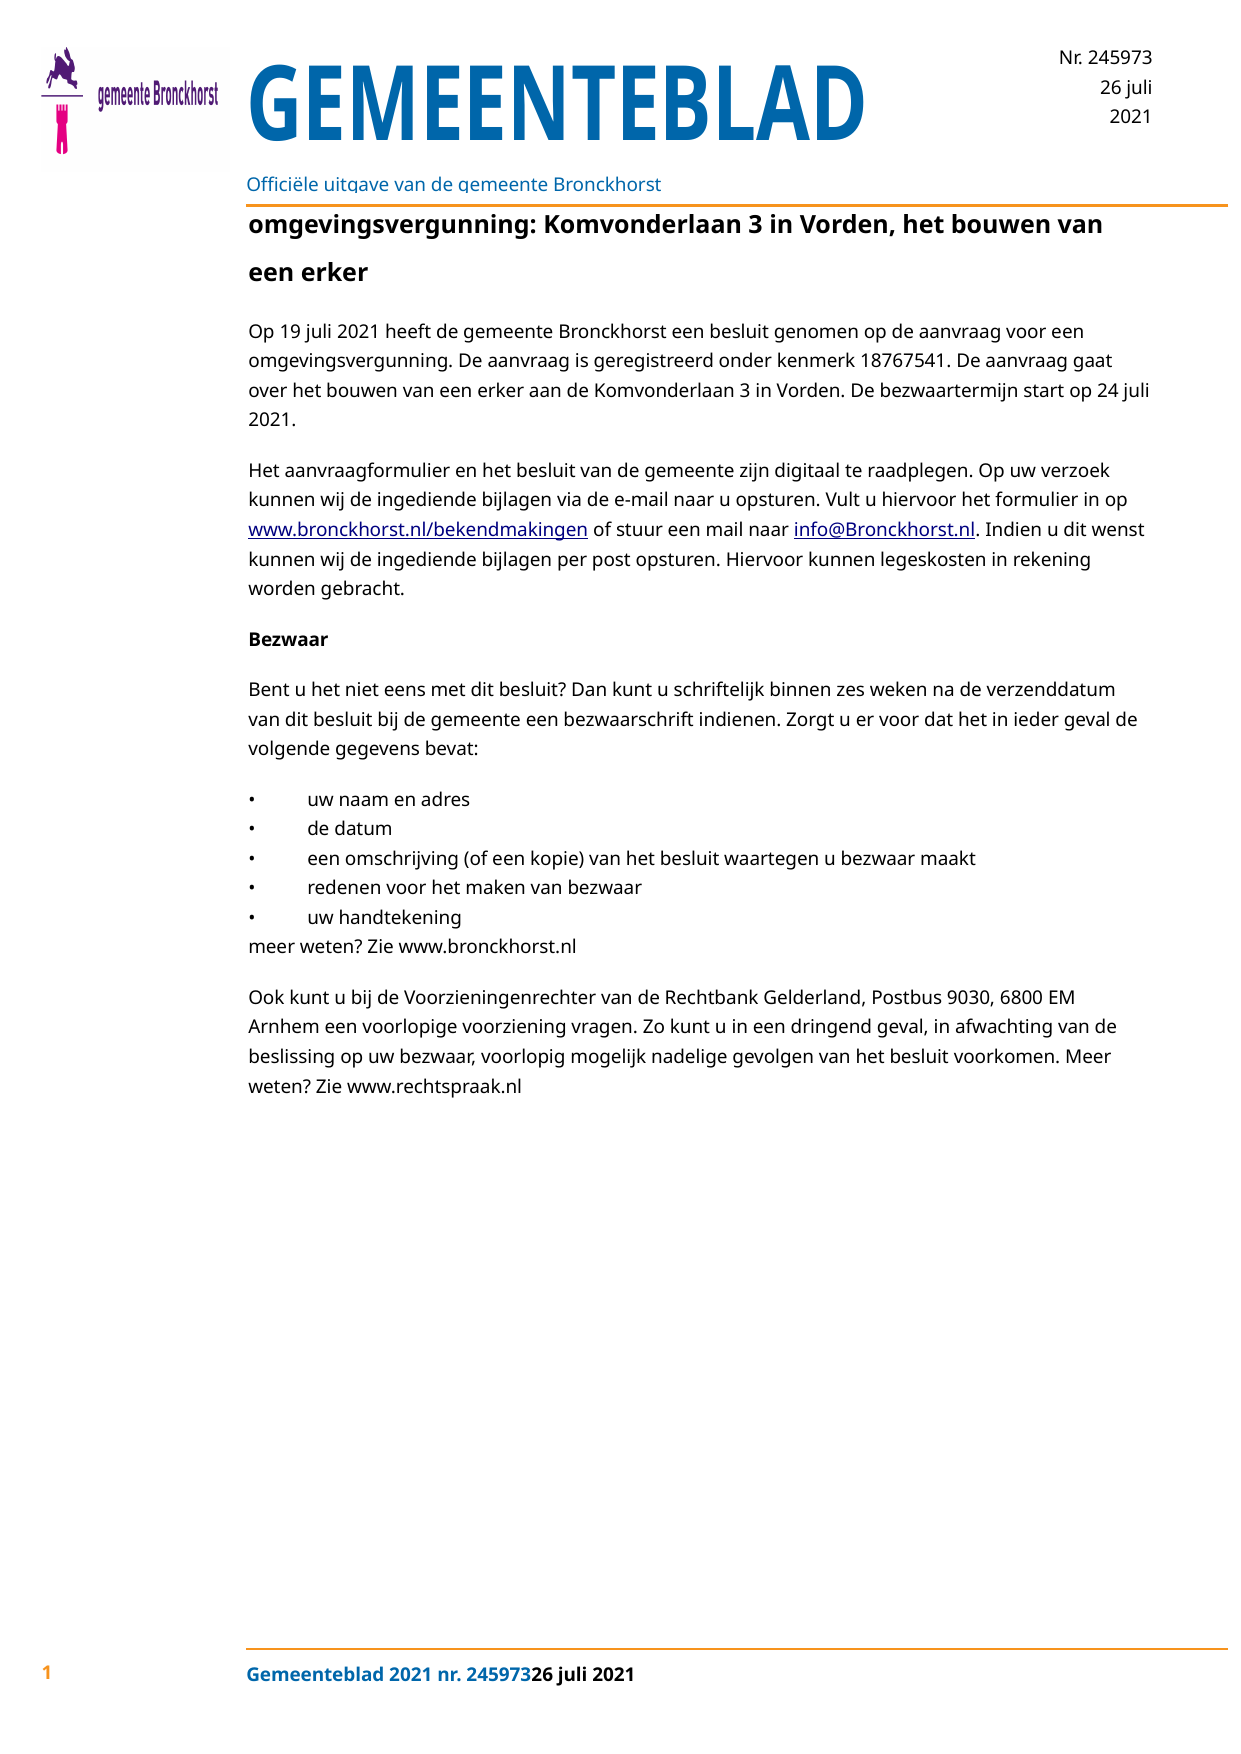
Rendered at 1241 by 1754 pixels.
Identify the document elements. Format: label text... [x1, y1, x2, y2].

text Ook kunt u bij de Voorzieningenrechter van de Rechtbank Gelderland, Postbus 9030, 6800 EM Arnhem een voorlopige voorziening vragen. Zo kunt u in een dringend geval, in afwachting van de beslissing op uw bezwaar, voorlopig mogelijk nadelige gevolgen van het besluit voorkomen. Meer weten? Zie www.rechtspraak.nl [248, 984, 1152, 1099]
text Op 19 juli 2021 heeft de gemeente Bronckhorst een besluit genomen op de aanvraag voor een omgevingsvergunning. De aanvraag is geregistreerd onder kenmerk 18767541. De aanvraag gaat over het bouwen van een erker aan de Komvonderlaan 3 in Vorden. De bezwaartermijn start op 24 juli 2021. [248, 318, 1152, 432]
text Bent u het niet eens met dit besluit? Dan kunt u schriftelijk binnen zes weken na de verzenddatum van dit besluit bij de gemeente een bezwaarschrift indienen. Zorgt u er voor dat het in ieder geval de volgende gegevens bevat: [248, 676, 1152, 761]
text Bezwaar [248, 626, 1152, 652]
list een omschrijving (of een kopie) van het besluit waartegen u bezwaar maakt [248, 845, 1152, 871]
list redenen voor het maken van bezwaar [248, 874, 1152, 900]
text Het aanvraagformulier en het besluit van de gemeente zijn digitaal te raadplegen. Op uw verzoek kunnen wij de ingediende bijlagen via de e-mail naar u opsturen. Vult u hiervoor het formulier in op www.bronckhorst.nl/bekendmakingen of stuur een mail naar info@Bronckhorst.nl. Indien u dit wenst kunnen wij de ingediende bijlagen per post opsturen. Hiervoor kunnen legeskosten in rekening worden gebracht. [248, 457, 1152, 601]
list de datum [248, 815, 1152, 841]
text meer weten? Zie www.bronckhorst.nl [248, 934, 1152, 959]
list uw naam en adres [248, 786, 1152, 812]
picture [41, 47, 231, 172]
text omgevingsvergunning: Komvonderlaan 3 in Vorden, het bouwen van een erker [248, 207, 1152, 288]
list uw handtekening [248, 904, 1152, 930]
